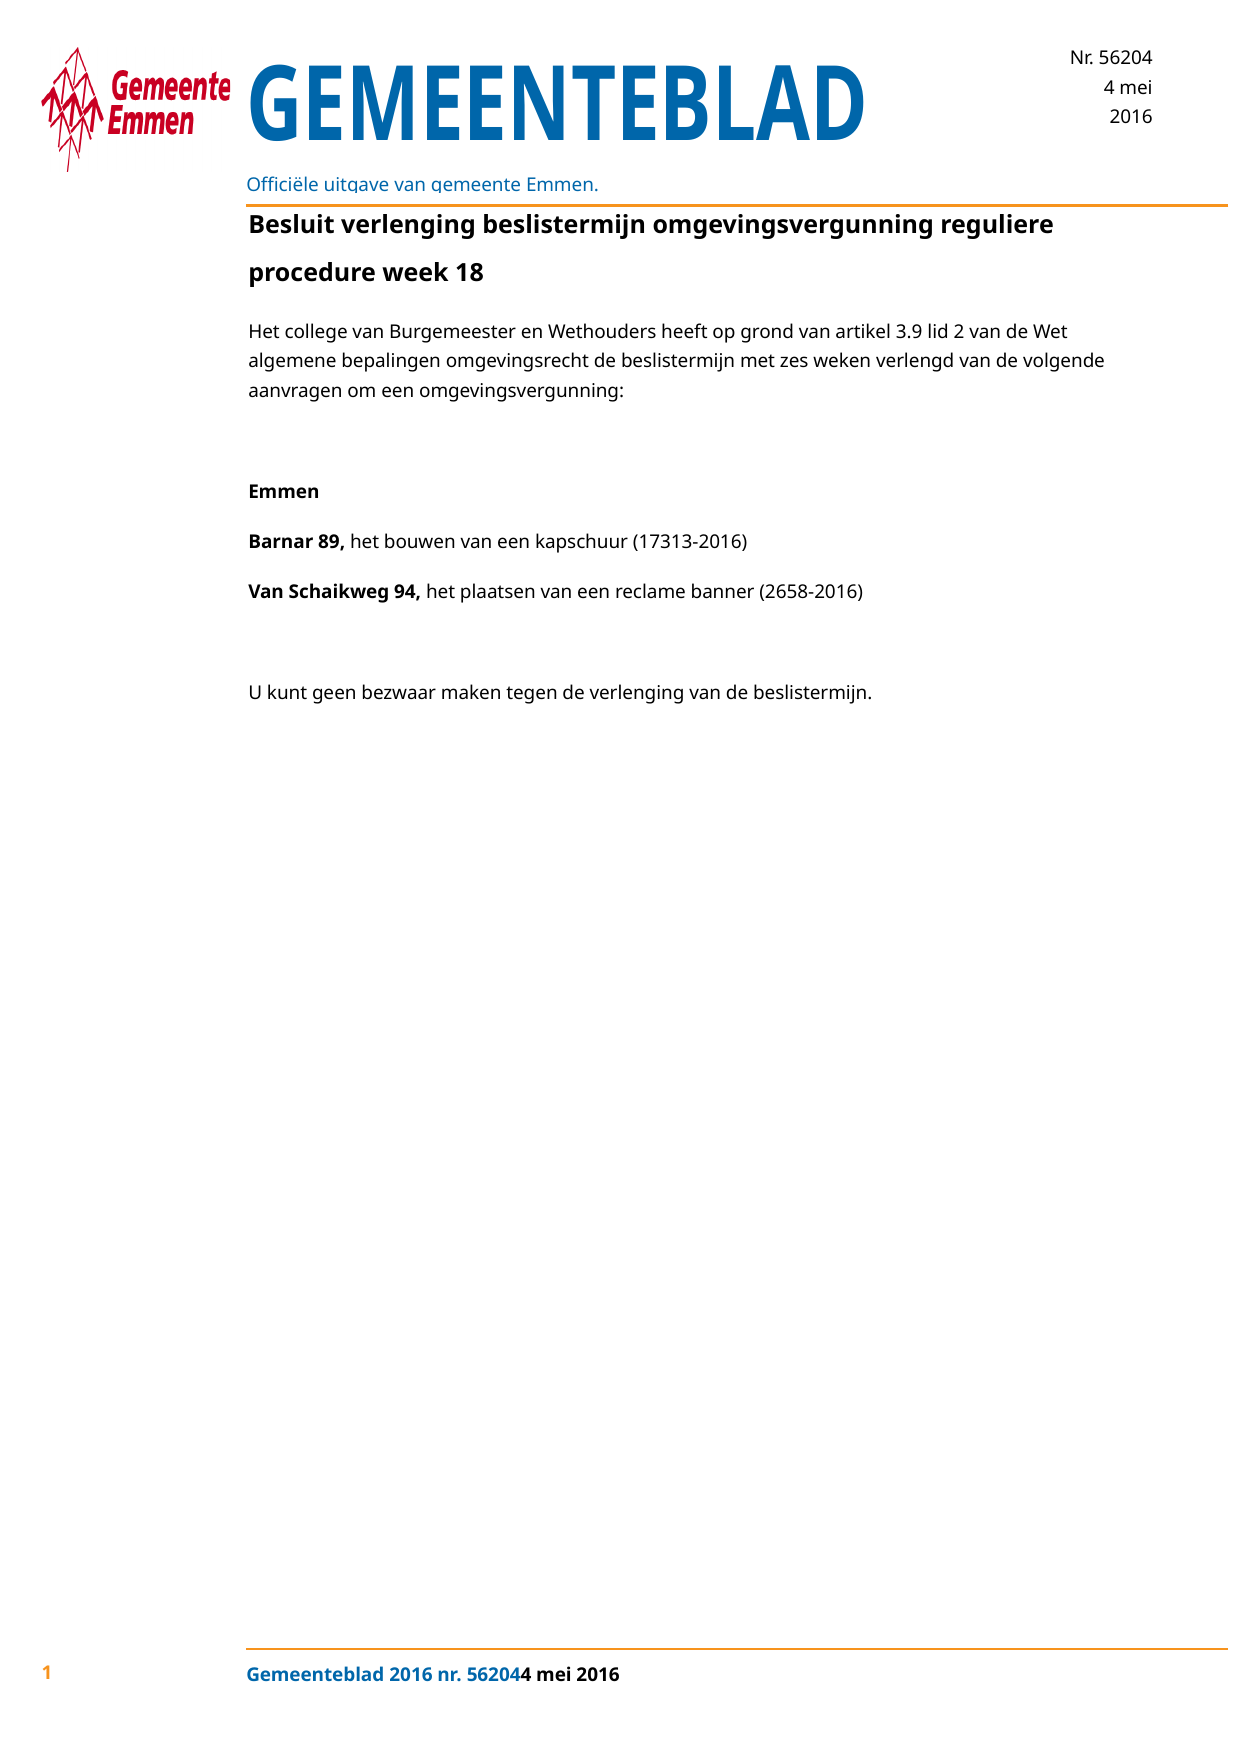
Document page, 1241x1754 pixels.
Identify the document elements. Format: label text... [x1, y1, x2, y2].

text Het college van Burgemeester en Wethouders heeft op grond van artikel 3.9 lid 2 van de Wet algemene bepalingen omgevingsrecht de beslistermijn met zes weken verlengd van de volgende aanvragen om een omgevingsvergunning: [248, 318, 1152, 403]
text Van Schaikweg 94, het plaatsen van een reclame banner (2658-2016) [248, 579, 1152, 604]
text Emmen [248, 478, 1152, 504]
text Besluit verlenging beslistermijn omgevingsvergunning reguliere procedure week 18 [248, 207, 1152, 288]
text U kunt geen bezwaar maken tegen de verlenging van de beslistermijn. [248, 679, 1152, 705]
text Barnar 89, het bouwen van een kapschuur (17313-2016) [248, 528, 1152, 554]
picture [41, 47, 231, 172]
